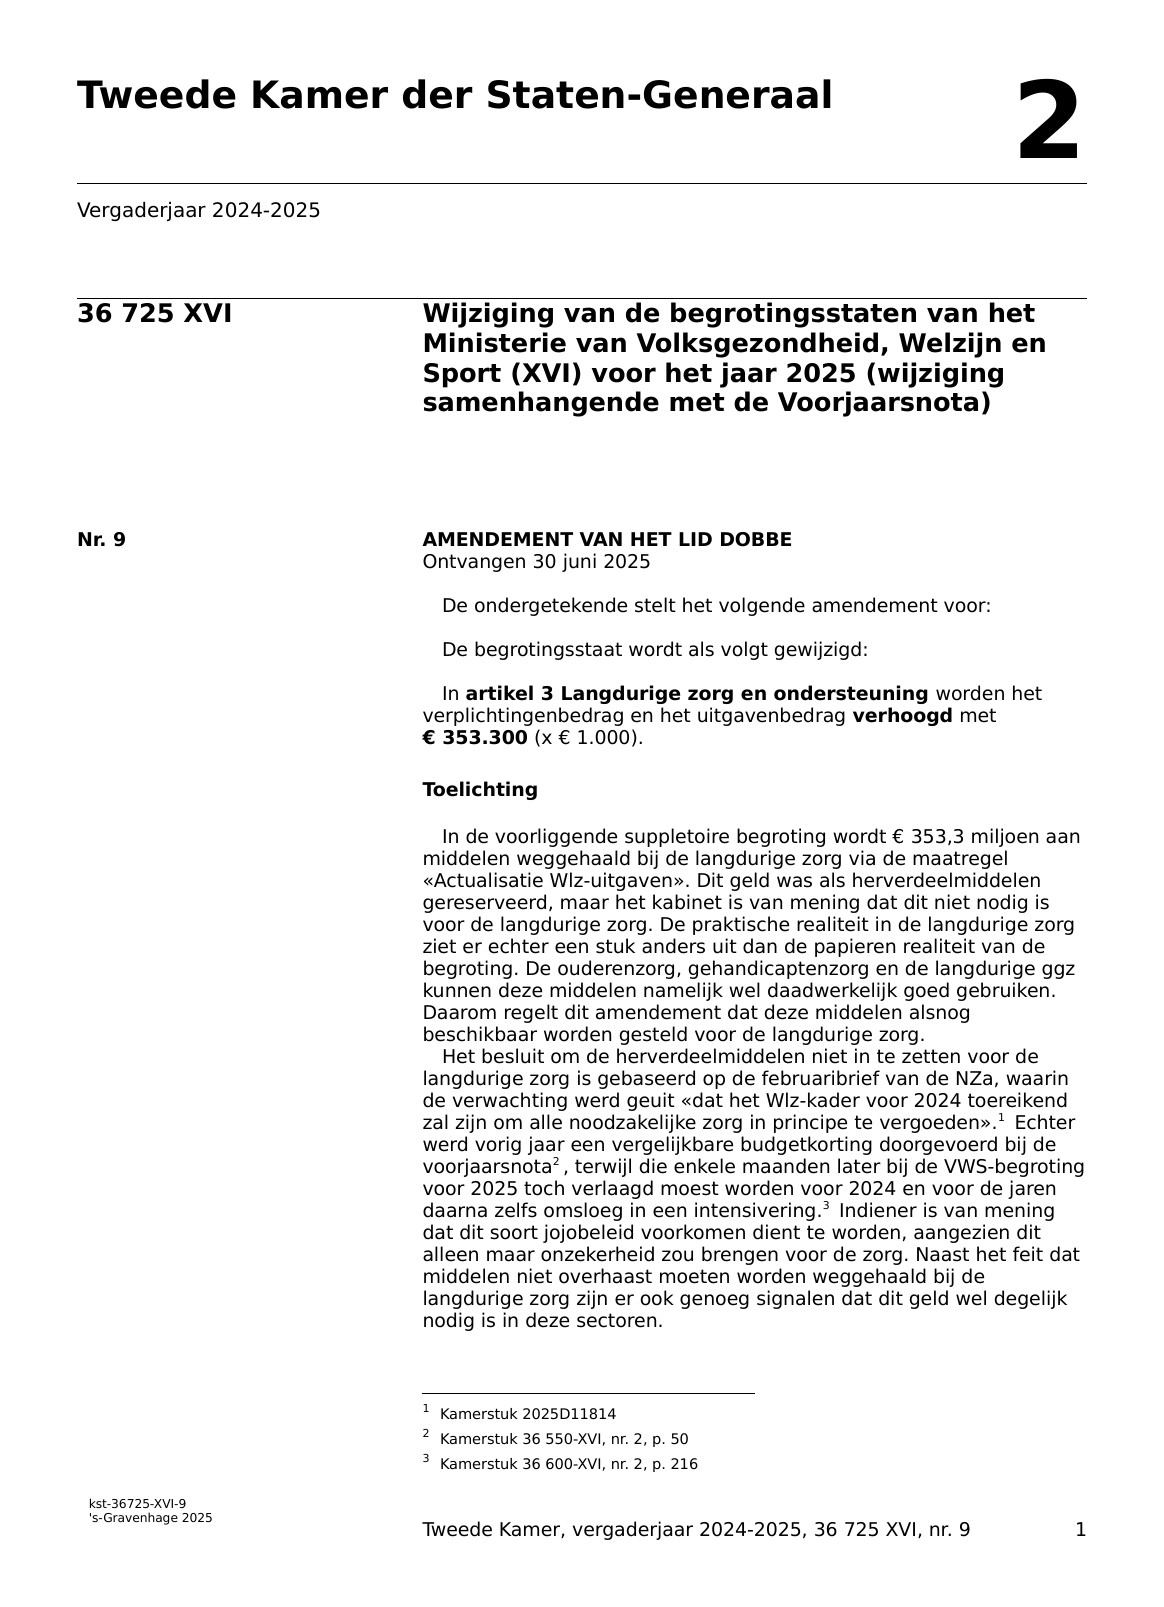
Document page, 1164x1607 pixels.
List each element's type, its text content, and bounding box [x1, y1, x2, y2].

table_header 2 [886, 59, 1087, 183]
text Kamerstuk 2025D11814 [422, 1402, 1087, 1424]
text In artikel 3 Langdurige zorg en ondersteuning worden het verplichtingenbedrag en het uitgavenbedrag verhoogd met € 353.300 (x € 1.000). [422, 683, 1087, 749]
text De begrotingsstaat wordt als volgt gewijzigd: [422, 639, 1087, 661]
text Kamerstuk 36 600-XVI, nr. 2, p. 216 [422, 1452, 1087, 1474]
text In de voorliggende suppletoire begroting wordt € 353,3 miljoen aan middelen weggehaald bij de langdurige zorg via de maatregel «Actualisatie Wlz-uitgaven». Dit geld was als herverdeelmiddelen gereserveerd, maar het kabinet is van mening dat dit niet nodig is voor de langdurige zorg. De praktische realiteit in de langdurige zorg ziet er echter een stuk anders uit dan de papieren realiteit van de begroting. De ouderenzorg, gehandicaptenzorg en de langdurige ggz kunnen deze middelen namelijk wel daadwerkelijk goed gebruiken. Daarom regelt dit amendement dat deze middelen alsnog beschikbaar worden gesteld voor de langdurige zorg. [422, 826, 1087, 1046]
subtitle Toelichting [422, 779, 1087, 801]
text Kamerstuk 36 550-XVI, nr. 2, p. 50 [422, 1427, 1087, 1449]
text Ontvangen 30 juni 2025 [422, 551, 1087, 573]
subtitle Nr. 9 AMENDEMENT VAN HET LID DOBBE [77, 529, 1087, 551]
text kst-36725-XVI-9 [88, 1497, 323, 1511]
text Het besluit om de herverdeelmiddelen niet in te zetten voor de langdurige zorg is gebaseerd op de februaribrief van de NZa, waarin de verwachting werd geuit «dat het Wlz-kader voor 2024 toereikend zal zijn om alle noodzakelijke zorg in principe te vergoeden». Echter werd vorig jaar een vergelijkbare budgetkorting doorgevoerd bij de voorjaarsnota, terwijl die enkele maanden later bij de VWS-begroting voor 2025 toch verlaagd moest worden voor 2024 en voor de jaren daarna zelfs omsloeg in een intensivering. Indiener is van mening dat dit soort jojobeleid voorkomen dient te worden, aangezien dit alleen maar onzekerheid zou brengen voor de zorg. Naast het feit dat middelen niet overhaast moeten worden weggehaald bij de langdurige zorg zijn er ook genoeg signalen dat dit geld wel degelijk nodig is in deze sectoren. [422, 1046, 1087, 1332]
text 's-Gravenhage 2025 [88, 1511, 323, 1525]
table_header Tweede Kamer der Staten-Generaal [77, 59, 886, 183]
subtitle 36 725 XVI Wijziging van de begrotingsstaten van het Ministerie van Volksgezondheid, Welzijn en Sport (XVI) voor het jaar 2025 (wijziging samenhangende met de Voorjaarsnota) [77, 299, 1087, 418]
text De ondergetekende stelt het volgende amendement voor: [422, 595, 1087, 617]
table_cell Vergaderjaar 2024-2025 [77, 184, 1087, 298]
